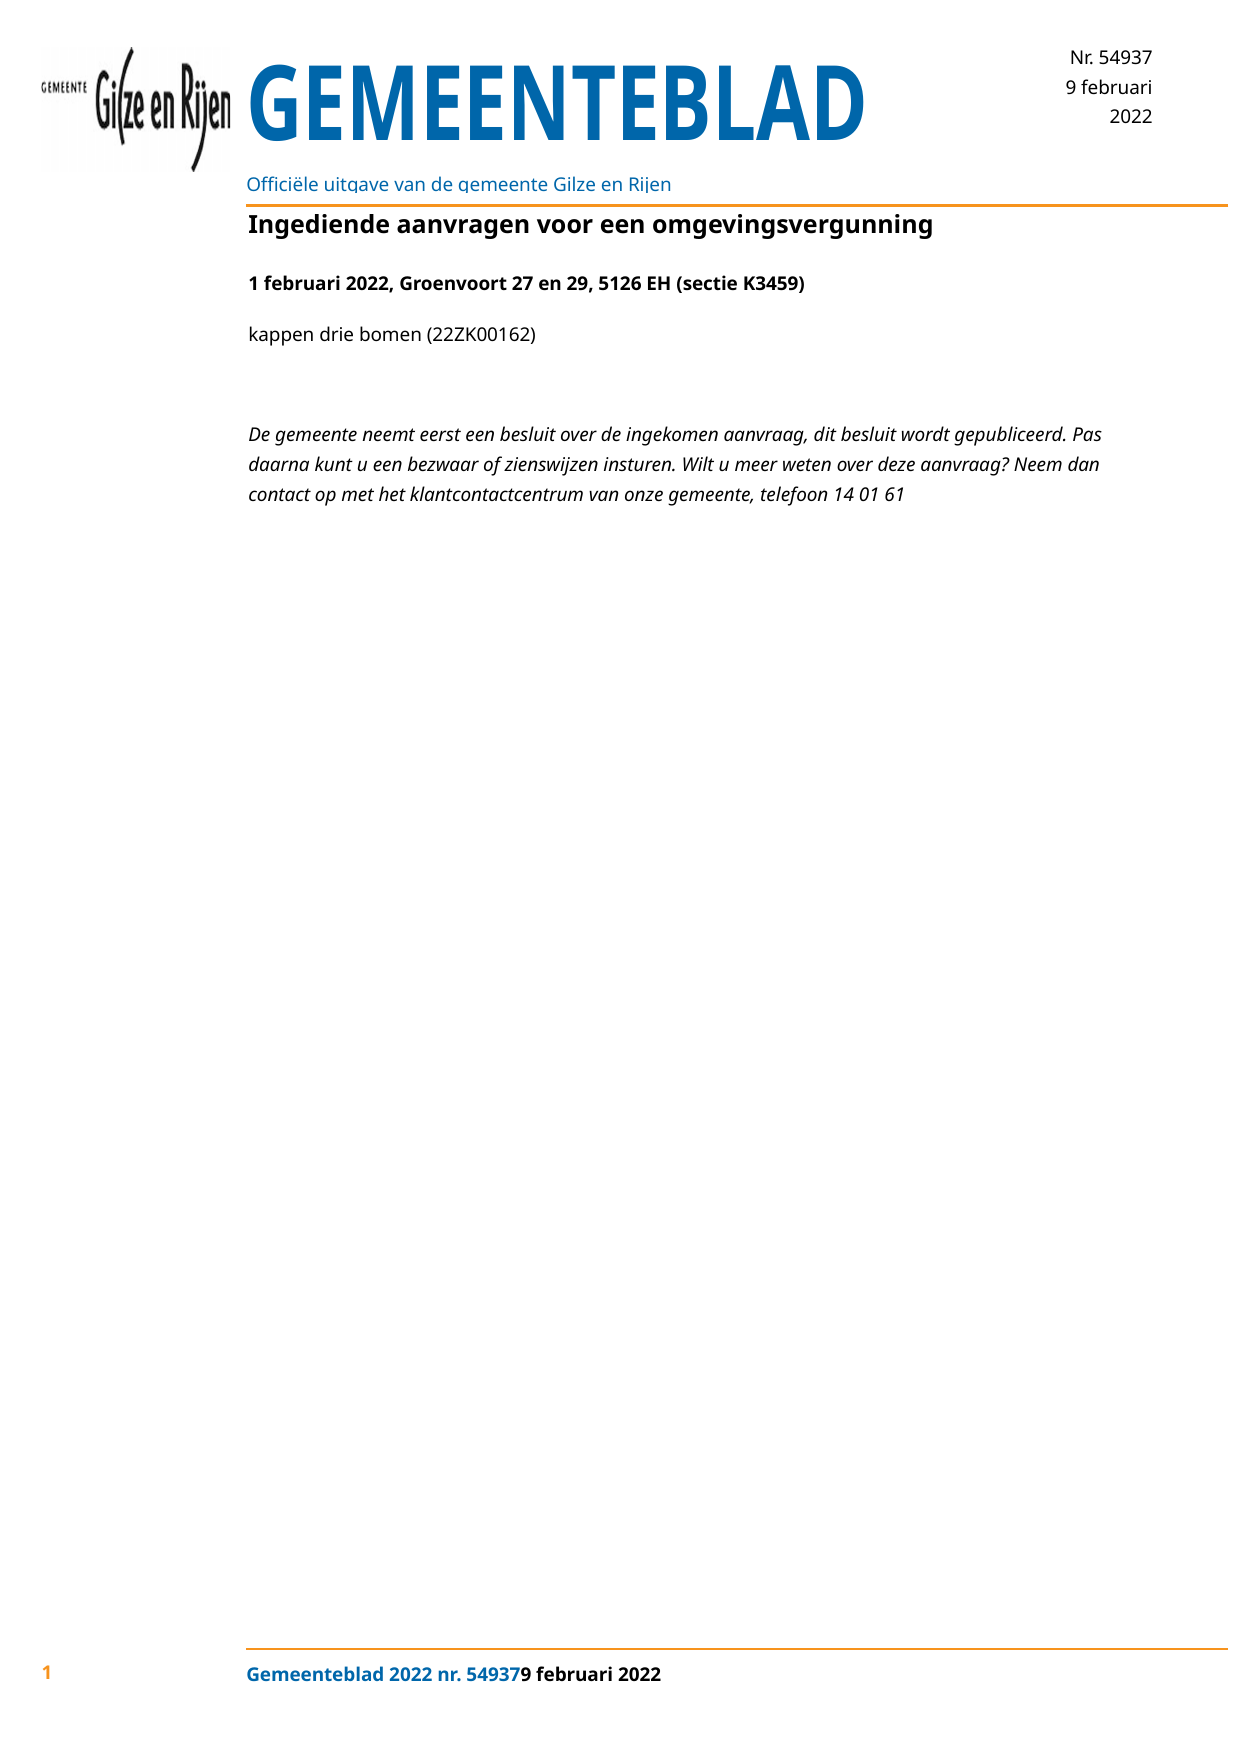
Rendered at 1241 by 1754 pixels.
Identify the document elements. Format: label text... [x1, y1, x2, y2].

text 1 februari 2022, Groenvoort 27 en 29, 5126 EH (sectie K3459) [248, 270, 1152, 296]
text De gemeente neemt eerst een besluit over de ingekomen aanvraag, dit besluit wordt gepubliceerd. Pas daarna kunt u een bezwaar of zienswijzen insturen. Wilt u meer weten over deze aanvraag? Neem dan contact op met het klantcontactcentrum van onze gemeente, telefoon 14 01 61 [248, 422, 1152, 506]
picture [41, 47, 231, 172]
text Ingediende aanvragen voor een omgevingsvergunning [248, 207, 1152, 241]
text kappen drie bomen (22ZK00162) [248, 321, 1152, 346]
